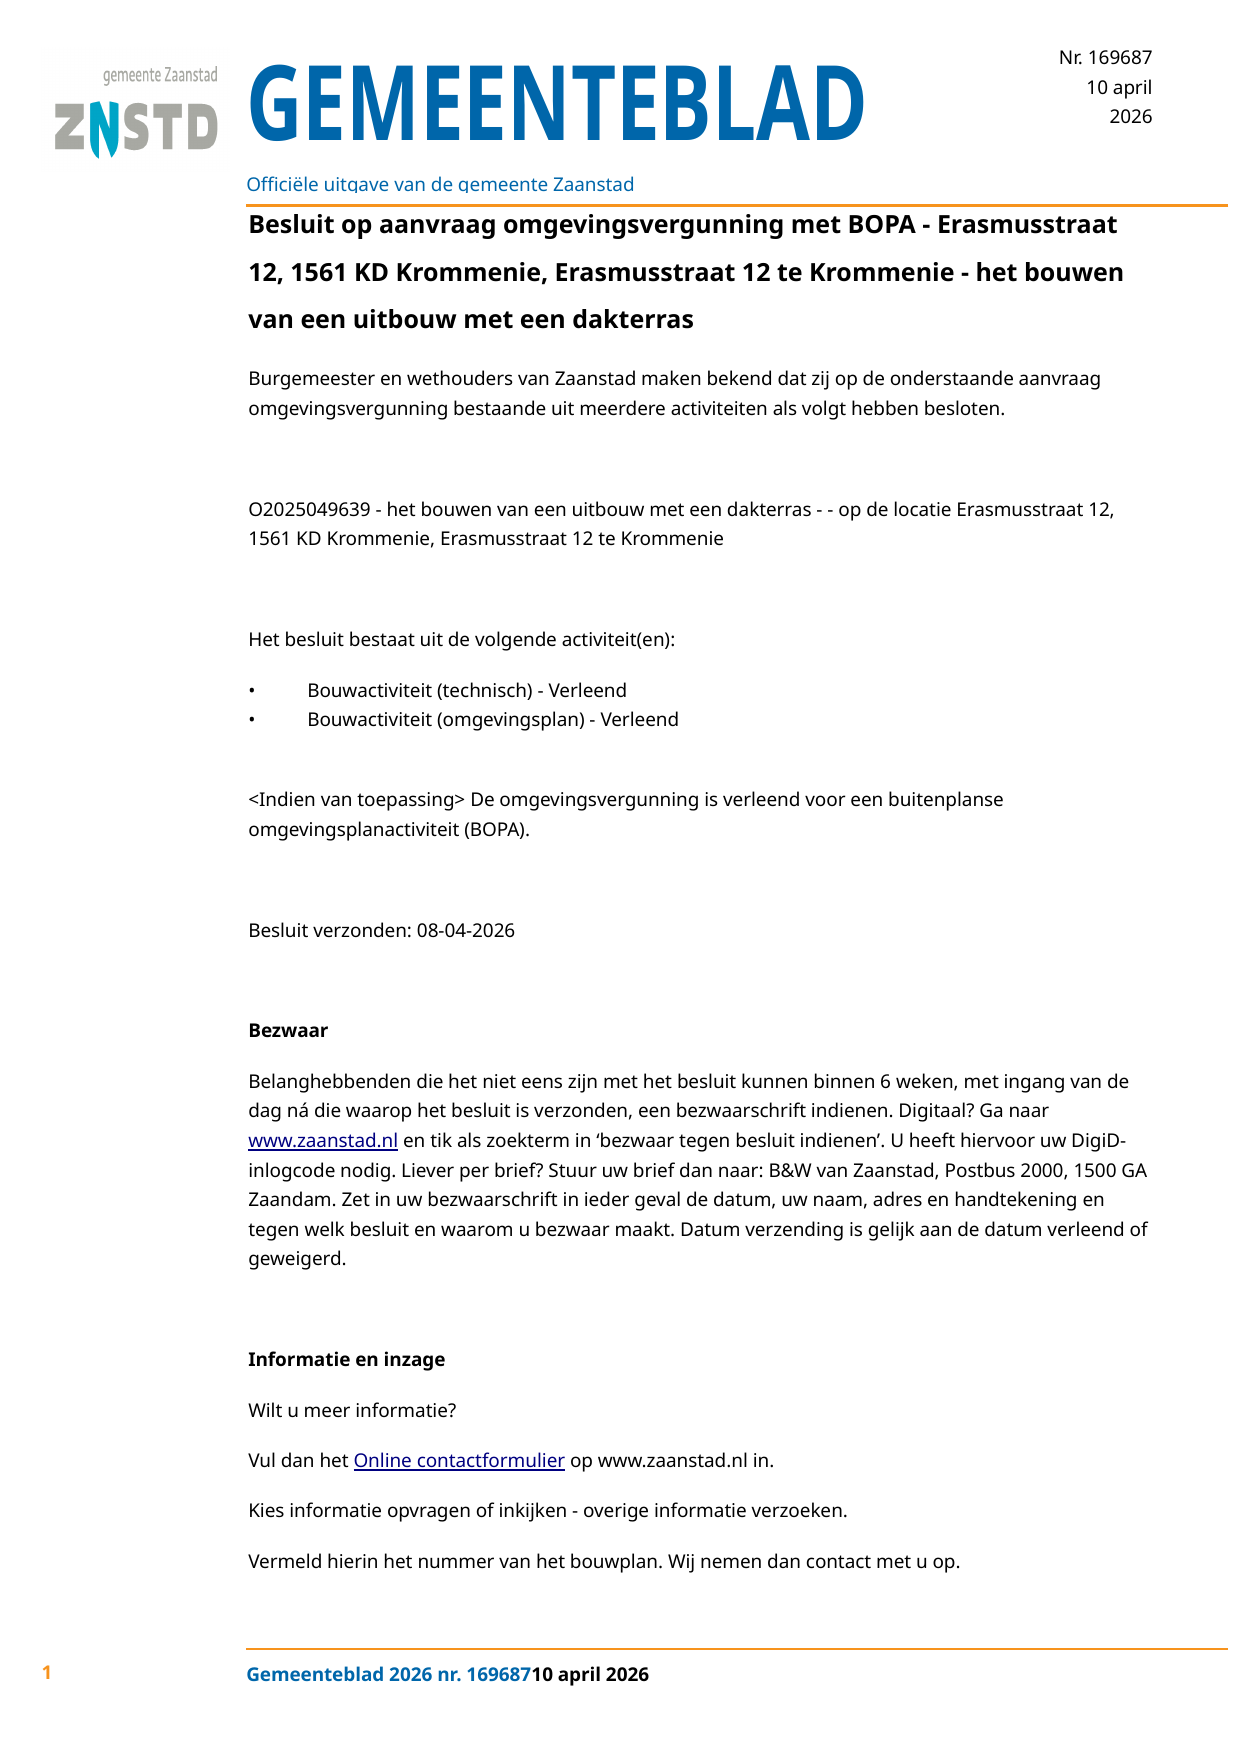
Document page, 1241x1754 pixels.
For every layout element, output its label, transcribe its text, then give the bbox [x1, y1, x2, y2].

text Bezwaar [248, 1018, 1152, 1043]
text Belanghebbenden die het niet eens zijn met het besluit kunnen binnen 6 weken, met ingang van de dag ná die waarop het besluit is verzonden, een bezwaarschrift indienen. Digitaal? Ga naar www.zaanstad.nl en tik als zoekterm in ‘bezwaar tegen besluit indienen’. U heeft hiervoor uw DigiD-inlogcode nodig. Liever per brief? Stuur uw brief dan naar: B&W van Zaanstad, Postbus 2000, 1500 GA Zaandam. Zet in uw bezwaarschrift in ieder geval de datum, uw naam, adres en handtekening en tegen welk besluit en waarom u bezwaar maakt. Datum verzending is gelijk aan de datum verleend of geweigerd. [248, 1068, 1152, 1271]
text Burgemeester en wethouders van Zaanstad maken bekend dat zij op de onderstaande aanvraag omgevingsvergunning bestaande uit meerdere activiteiten als volgt hebben besloten. [248, 366, 1152, 421]
list Bouwactiviteit (omgevingsplan) - Verleend [248, 706, 1152, 732]
text Informatie en inzage [248, 1346, 1152, 1372]
text Kies informatie opvragen of inkijken - overige informatie verzoeken. [248, 1498, 1152, 1523]
text <Indien van toepassing> De omgevingsvergunning is verleend voor een buitenplanse omgevingsplanactiviteit (BOPA). [248, 786, 1152, 842]
text Wilt u meer informatie? [248, 1397, 1152, 1422]
text Vermeld hierin het nummer van het bouwplan. Wij nemen dan contact met u op. [248, 1548, 1152, 1574]
text O2025049639 - het bouwen van een uitbouw met een dakterras - - op de locatie Erasmusstraat 12, 1561 KD Krommenie, Erasmusstraat 12 te Krommenie [248, 496, 1152, 551]
text Besluit op aanvraag omgevingsvergunning met BOPA - Erasmusstraat 12, 1561 KD Krommenie, Erasmusstraat 12 te Krommenie - het bouwen van een uitbouw met een dakterras [248, 207, 1152, 336]
list Bouwactiviteit (technisch) - Verleend [248, 677, 1152, 702]
text Het besluit bestaat uit de volgende activiteit(en): [248, 626, 1152, 652]
picture [41, 47, 231, 172]
text Vul dan het Online contactformulier op www.zaanstad.nl in. [248, 1447, 1152, 1473]
text Besluit verzonden: 08-04-2026 [248, 917, 1152, 942]
